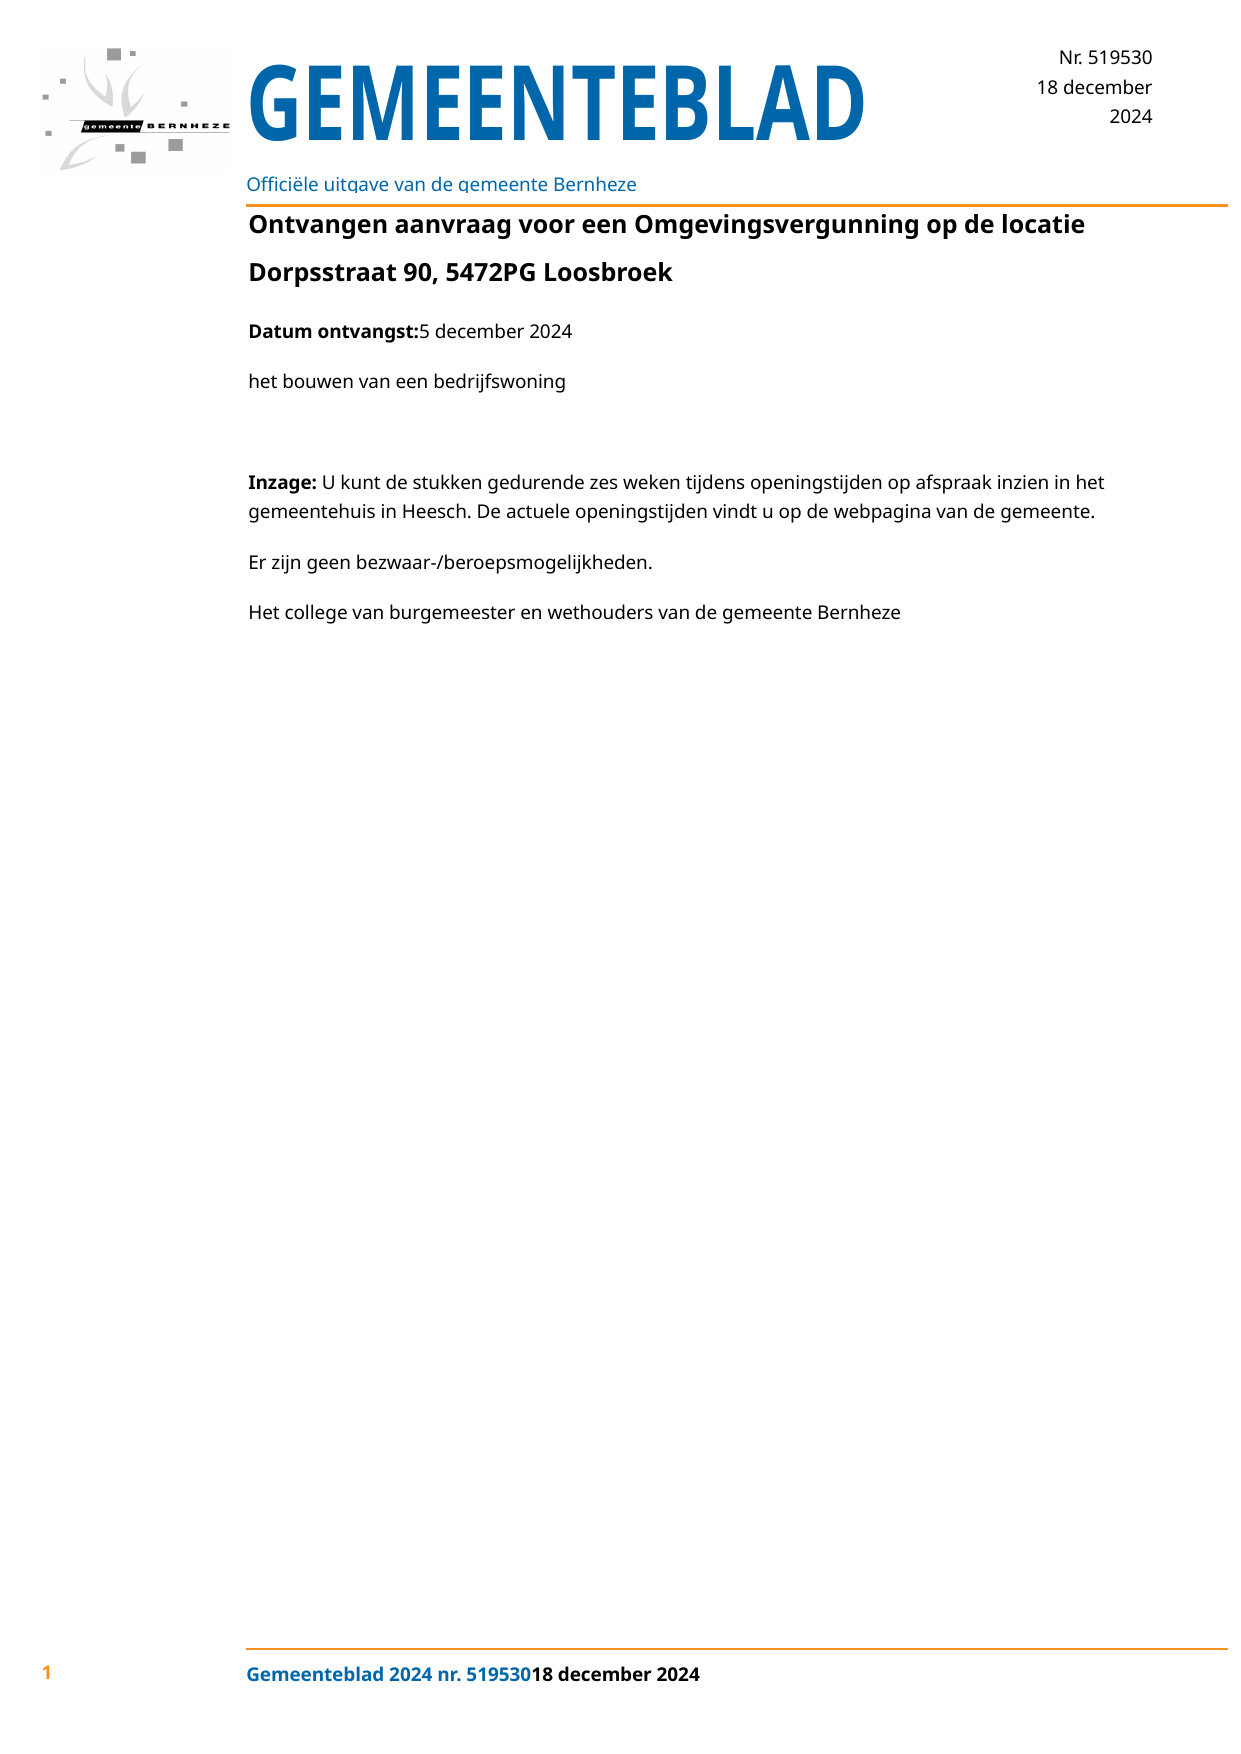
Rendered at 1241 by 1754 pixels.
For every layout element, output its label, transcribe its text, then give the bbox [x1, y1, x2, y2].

text Er zijn geen bezwaar-/beroepsmogelijkheden. [248, 549, 1152, 575]
text Ontvangen aanvraag voor een Omgevingsvergunning op de locatie Dorpsstraat 90, 5472PG Loosbroek [248, 207, 1152, 288]
text het bouwen van een bedrijfswoning [248, 368, 1152, 394]
text Het college van burgemeester en wethouders van de gemeente Bernheze [248, 599, 1152, 625]
picture [41, 47, 231, 172]
text Inzage: U kunt de stukken gedurende zes weken tijdens openingstijden op afspraak inzien in het gemeentehuis in Heesch. De actuele openingstijden vindt u op de webpagina van de gemeente. [248, 469, 1152, 524]
text Datum ontvangst:5 december 2024 [248, 318, 1152, 344]
